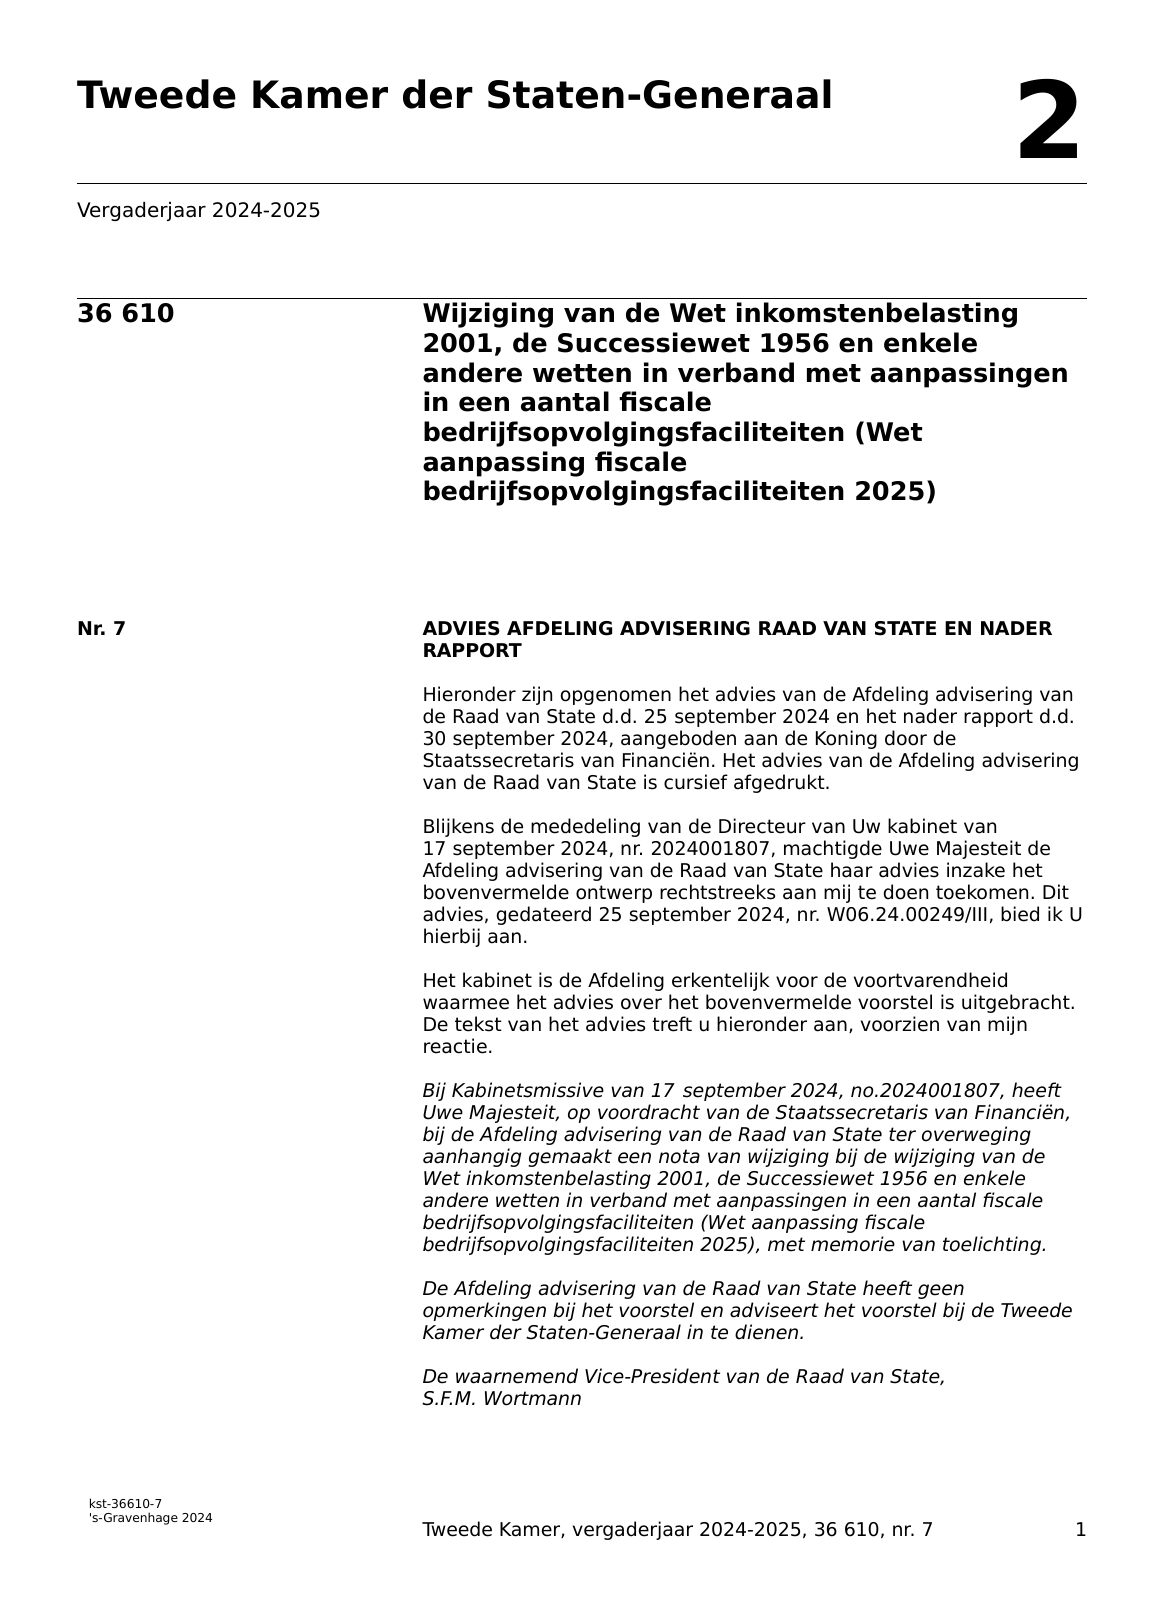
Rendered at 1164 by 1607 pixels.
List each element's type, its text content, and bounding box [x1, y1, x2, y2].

text Het kabinet is de Afdeling erkentelijk voor de voortvarendheid waarmee het advies over het bovenvermelde voorstel is uitgebracht. De tekst van het advies treft u hieronder aan, voorzien van mijn reactie. [422, 970, 1087, 1058]
text S.F.M. Wortmann [422, 1388, 1087, 1410]
text Bij Kabinetsmissive van 17 september 2024, no.2024001807, heeft Uwe Majesteit, op voordracht van de Staatssecretaris van Financiën, bij de Afdeling advisering van de Raad van State ter overweging aanhangig gemaakt een nota van wijziging bij de wijziging van de Wet inkomstenbelasting 2001, de Successiewet 1956 en enkele andere wetten in verband met aanpassingen in een aantal fiscale bedrijfsopvolgingsfaciliteiten (Wet aanpassing fiscale bedrijfsopvolgingsfaciliteiten 2025), met memorie van toelichting. [422, 1080, 1087, 1256]
text De Afdeling advisering van de Raad van State heeft geen opmerkingen bij het voorstel en adviseert het voorstel bij de Tweede Kamer der Staten-Generaal in te dienen. [422, 1278, 1087, 1344]
text Blijkens de mededeling van de Directeur van Uw kabinet van 17 september 2024, nr. 2024001807, machtigde Uwe Majesteit de Afdeling advisering van de Raad van State haar advies inzake het bovenvermelde ontwerp rechtstreeks aan mij te doen toekomen. Dit advies, gedateerd 25 september 2024, nr. W06.24.00249/III, bied ik U hierbij aan. [422, 816, 1087, 948]
table_header 2 [886, 59, 1087, 183]
text Hieronder zijn opgenomen het advies van de Afdeling advisering van de Raad van State d.d. 25 september 2024 en het nader rapport d.d. 30 september 2024, aangeboden aan de Koning door de Staatssecretaris van Financiën. Het advies van de Afdeling advisering van de Raad van State is cursief afgedrukt. [422, 684, 1087, 794]
text De waarnemend Vice-President van de Raad van State, [422, 1366, 1087, 1388]
text 's-Gravenhage 2024 [88, 1511, 323, 1525]
subtitle 36 610 Wijziging van de Wet inkomstenbelasting 2001, de Successiewet 1956 en enkele andere wetten in verband met aanpassingen in een aantal fiscale bedrijfsopvolgingsfaciliteiten (Wet aanpassing fiscale bedrijfsopvolgingsfaciliteiten 2025) [77, 299, 1087, 507]
table_cell Vergaderjaar 2024-2025 [77, 184, 1087, 298]
table_header Tweede Kamer der Staten-Generaal [77, 59, 886, 183]
text kst-36610-7 [88, 1497, 323, 1511]
subtitle Nr. 7 ADVIES AFDELING ADVISERING RAAD VAN STATE EN NADER RAPPORT [77, 618, 1087, 662]
